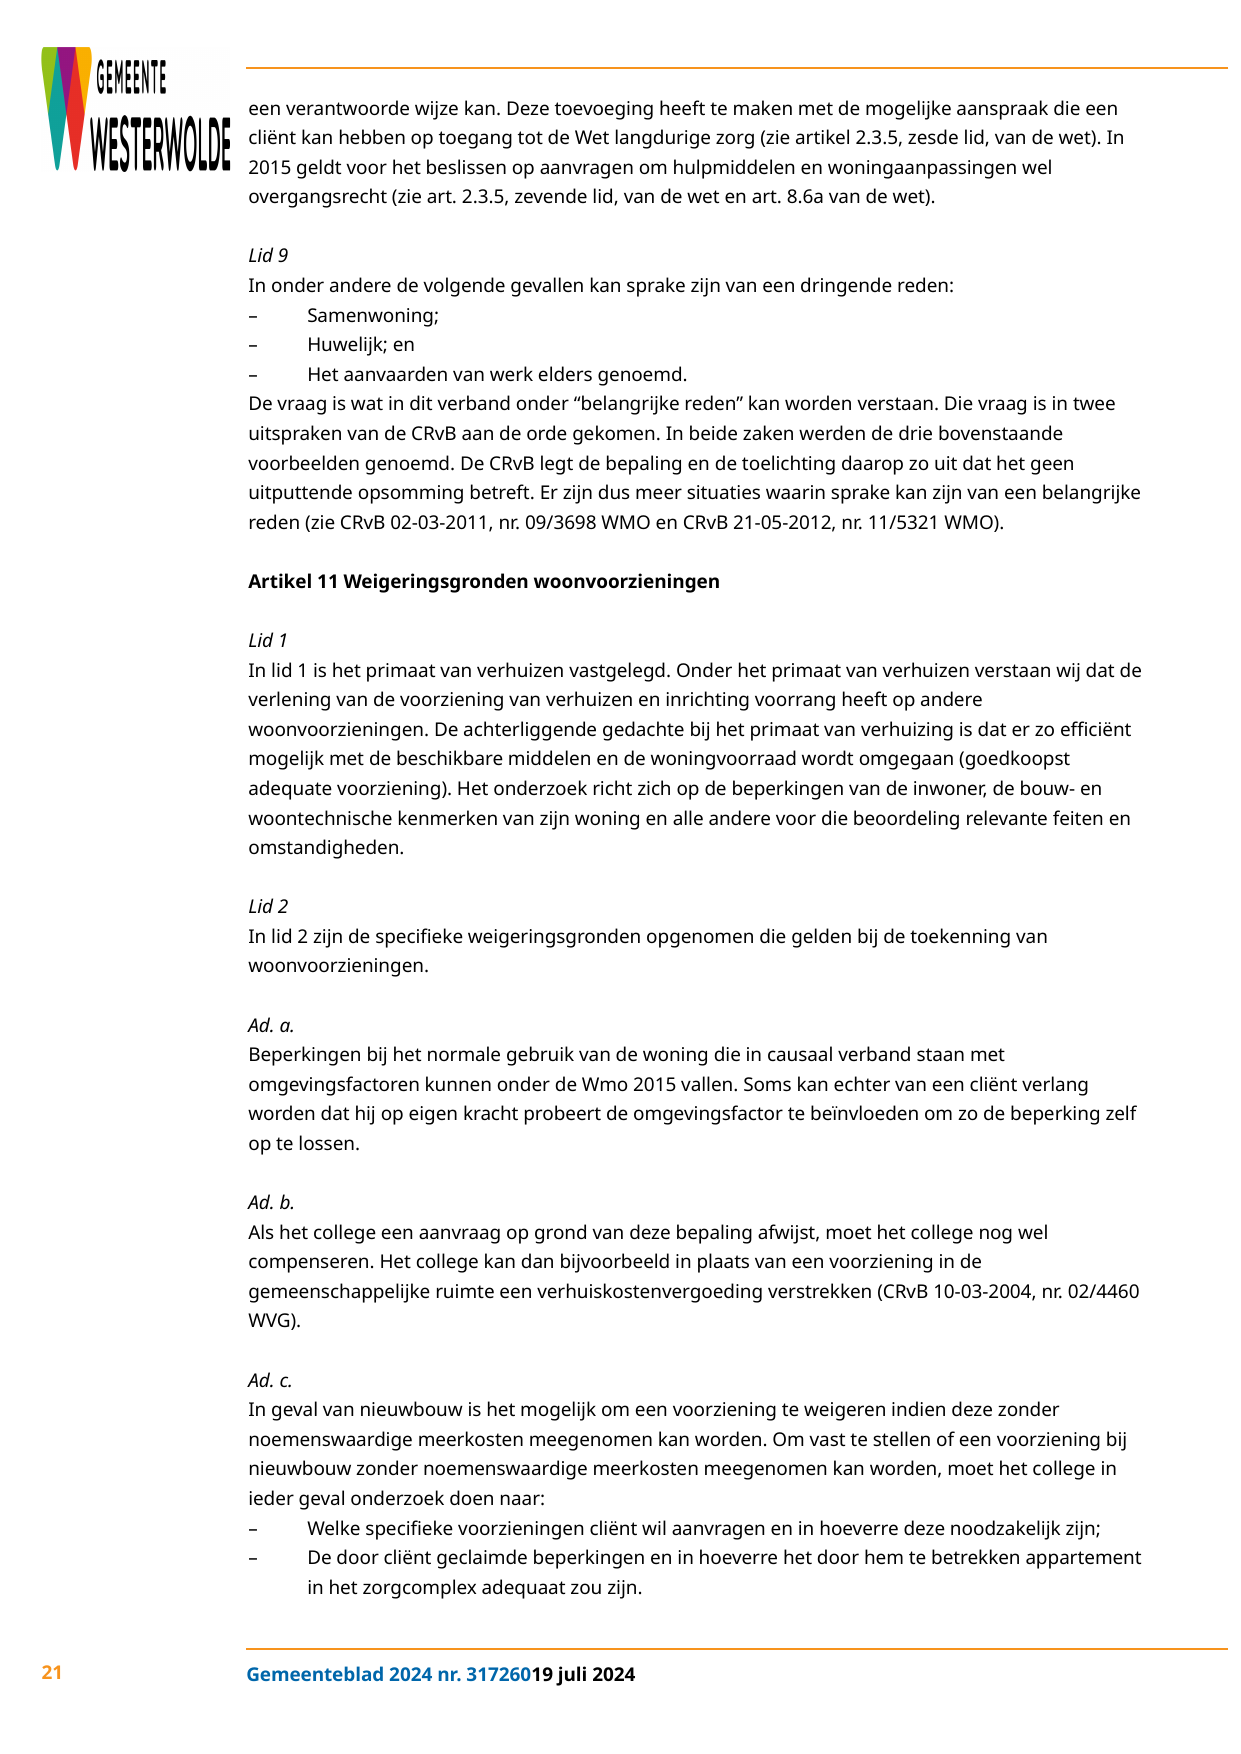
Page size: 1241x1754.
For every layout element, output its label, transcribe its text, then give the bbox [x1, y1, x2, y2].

text Ad. b. [248, 1189, 1152, 1215]
text In lid 1 is het primaat van verhuizen vastgelegd. Onder het primaat van verhuizen verstaan wij dat de verlening van de voorziening van verhuizen en inrichting voorrang heeft op andere woonvoorzieningen. De achterliggende gedachte bij het primaat van verhuizing is dat er zo efficiënt mogelijk met de beschikbare middelen en de woningvoorraad wordt omgegaan (goedkoopst adequate voorziening). Het onderzoek richt zich op de beperkingen van de inwoner, de bouw- en woontechnische kenmerken van zijn woning en alle andere voor die beoordeling relevante feiten en omstandigheden. [248, 657, 1152, 860]
list Welke specifieke voorzieningen cliënt wil aanvragen en in hoeverre deze noodzakelijk zijn; [248, 1515, 1152, 1541]
text In onder andere de volgende gevallen kan sprake zijn van een dringende reden: [248, 272, 1152, 298]
text Lid 1 [248, 627, 1152, 653]
text De vraag is wat in dit verband onder “belangrijke reden” kan worden verstaan. Die vraag is in twee uitspraken van de CRvB aan de orde gekomen. In beide zaken werden de drie bovenstaande voorbeelden genoemd. De CRvB legt de bepaling en de toelichting daarop zo uit dat het geen uitputtende opsomming betreft. Er zijn dus meer situaties waarin sprake kan zijn van een belangrijke reden (zie CRvB 02-03-2011, nr. 09/3698 WMO en CRvB 21-05-2012, nr. 11/5321 WMO). [248, 391, 1152, 535]
list Samenwoning; [248, 302, 1152, 328]
text In geval van nieuwbouw is het mogelijk om een voorziening te weigeren indien deze zonder noemenswaardige meerkosten meegenomen kan worden. Om vast te stellen of een voorziening bij nieuwbouw zonder noemenswaardige meerkosten meegenomen kan worden, moet het college in ieder geval onderzoek doen naar: [248, 1396, 1152, 1511]
text Lid 2 [248, 893, 1152, 919]
text Lid 9 [248, 243, 1152, 268]
list De door cliënt geclaimde beperkingen en in hoeverre het door hem te betrekken appartement in het zorgcomplex adequaat zou zijn. [248, 1544, 1152, 1600]
picture [41, 47, 231, 172]
text Ad. c. [248, 1367, 1152, 1393]
text Als het college een aanvraag op grond van deze bepaling afwijst, moet het college nog wel compenseren. Het college kan dan bijvoorbeeld in plaats van een voorziening in de gemeenschappelijke ruimte een verhuiskostenvergoeding verstrekken (CRvB 10-03-2004, nr. 02/4460 WVG). [248, 1219, 1152, 1333]
text Artikel 11 Weigeringsgronden woonvoorzieningen [248, 568, 1152, 594]
text In lid 2 zijn de specifieke weigeringsgronden opgenomen die gelden bij de toekenning van woonvoorzieningen. [248, 923, 1152, 978]
text een verantwoorde wijze kan. Deze toevoeging heeft te maken met de mogelijke aanspraak die een cliënt kan hebben op toegang tot de Wet langdurige zorg (zie artikel 2.3.5, zesde lid, van de wet). In 2015 geldt voor het beslissen op aanvragen om hulpmiddelen en woningaanpassingen wel overgangsrecht (zie art. 2.3.5, zevende lid, van de wet en art. 8.6a van de wet). [248, 95, 1152, 209]
list Huwelijk; en [248, 331, 1152, 357]
text Ad. a. [248, 1012, 1152, 1038]
text Beperkingen bij het normale gebruik van de woning die in causaal verband staan met omgevingsfactoren kunnen onder de Wmo 2015 vallen. Soms kan echter van een cliënt verlang worden dat hij op eigen kracht probeert de omgevingsfactor te beïnvloeden om zo de beperking zelf op te lossen. [248, 1041, 1152, 1156]
list Het aanvaarden van werk elders genoemd. [248, 361, 1152, 387]
